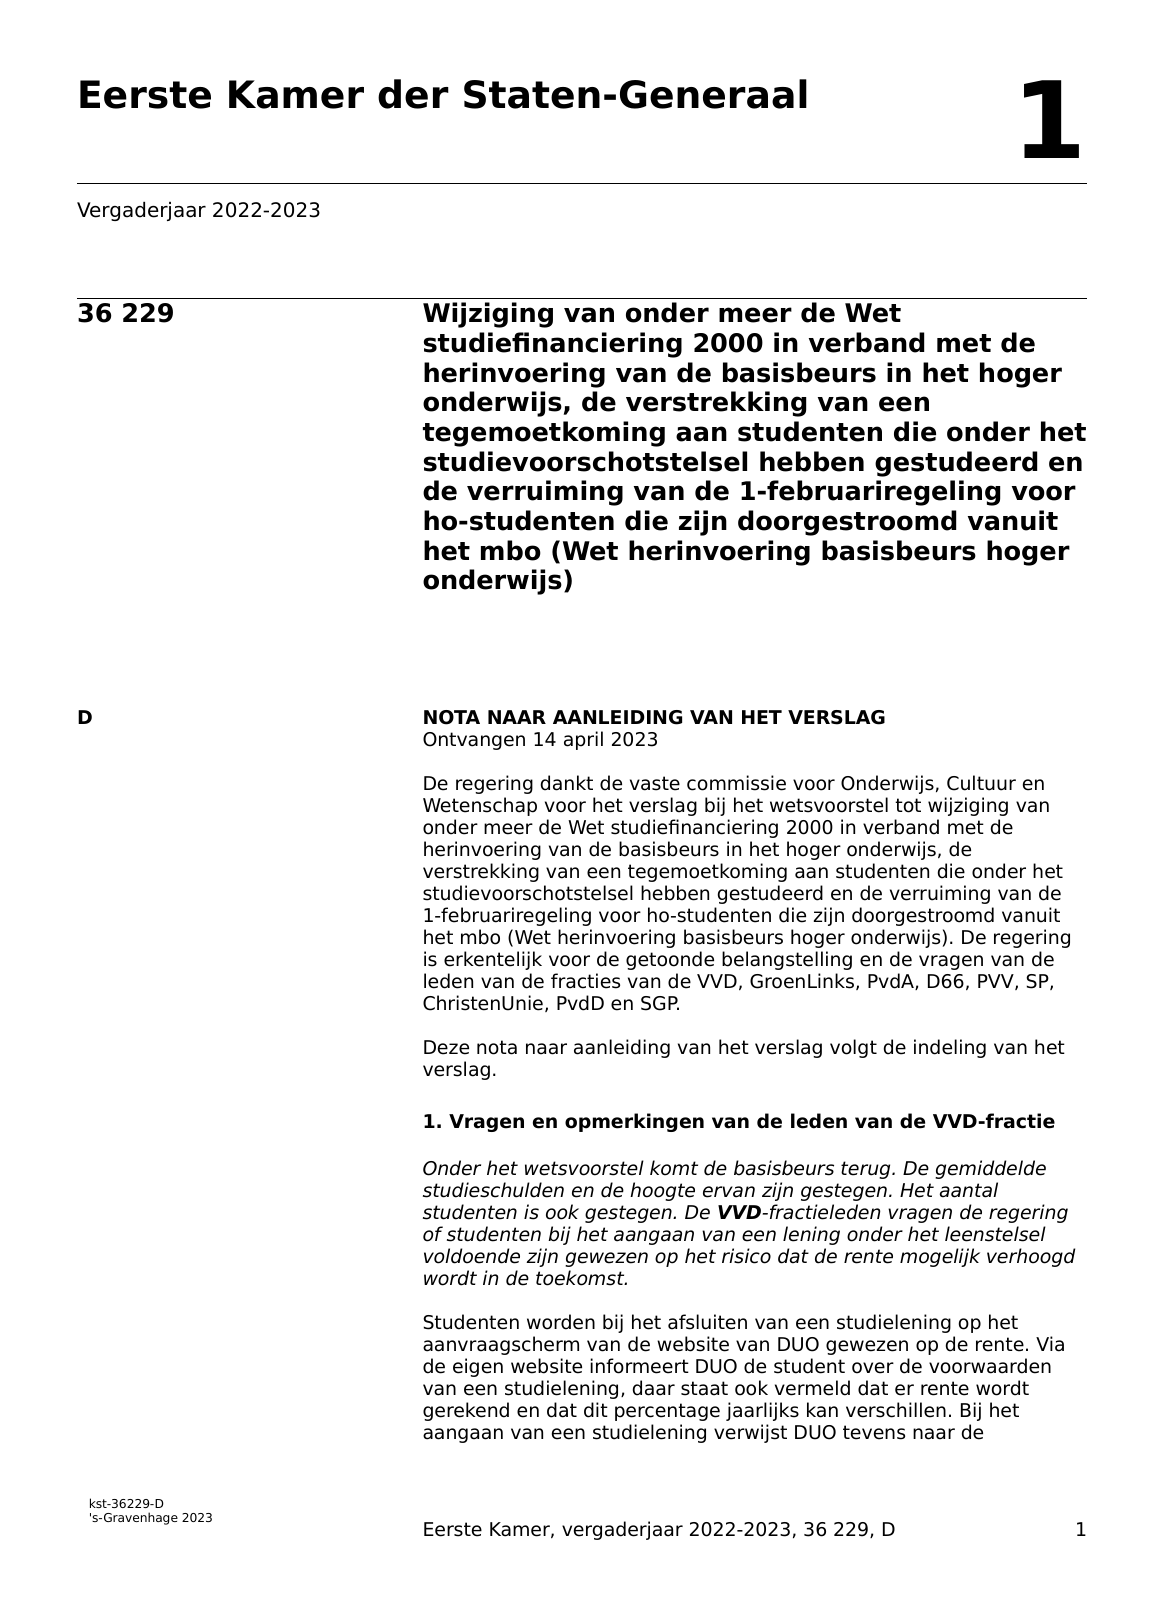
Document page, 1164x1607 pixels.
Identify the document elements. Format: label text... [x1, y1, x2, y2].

text kst-36229-D [88, 1497, 323, 1511]
text Studenten worden bij het afsluiten van een studielening op het aanvraagscherm van de website van DUO gewezen op de rente. Via de eigen website informeert DUO de student over de voorwaarden van een studielening, daar staat ook vermeld dat er rente wordt gerekend en dat dit percentage jaarlijks kan verschillen. Bij het aangaan van een studielening verwijst DUO tevens naar de [422, 1312, 1087, 1444]
text Deze nota naar aanleiding van het verslag volgt de indeling van het verslag. [422, 1037, 1087, 1081]
table_header 1 [886, 59, 1087, 183]
text De regering dankt de vaste commissie voor Onderwijs, Cultuur en Wetenschap voor het verslag bij het wetsvoorstel tot wijziging van onder meer de Wet studiefinanciering 2000 in verband met de herinvoering van de basisbeurs in het hoger onderwijs, de verstrekking van een tegemoetkoming aan studenten die onder het studievoorschotstelsel hebben gestudeerd en de verruiming van de 1-februariregeling voor ho-studenten die zijn doorgestroomd vanuit het mbo (Wet herinvoering basisbeurs hoger onderwijs). De regering is erkentelijk voor de getoonde belangstelling en de vragen van de leden van de fracties van de VVD, GroenLinks, PvdA, D66, PVV, SP, ChristenUnie, PvdD en SGP. [422, 773, 1087, 1015]
text Ontvangen 14 april 2023 [422, 729, 1087, 751]
subtitle 1. Vragen en opmerkingen van de leden van de VVD-fractie [422, 1111, 1087, 1133]
text Onder het wetsvoorstel komt de basisbeurs terug. De gemiddelde studieschulden en de hoogte ervan zijn gestegen. Het aantal studenten is ook gestegen. De VVD-fractieleden vragen de regering of studenten bij het aangaan van een lening onder het leenstelsel voldoende zijn gewezen op het risico dat de rente mogelijk verhoogd wordt in de toekomst. [422, 1158, 1087, 1290]
subtitle 36 229 Wijziging van onder meer de Wet studiefinanciering 2000 in verband met de herinvoering van de basisbeurs in het hoger onderwijs, de verstrekking van een tegemoetkoming aan studenten die onder het studievoorschotstelsel hebben gestudeerd en de verruiming van de 1-februariregeling voor ho-studenten die zijn doorgestroomd vanuit het mbo (Wet herinvoering basisbeurs hoger onderwijs) [77, 299, 1087, 596]
table_header Eerste Kamer der Staten-Generaal [77, 59, 886, 183]
text 's-Gravenhage 2023 [88, 1511, 323, 1525]
table_cell Vergaderjaar 2022-2023 [77, 184, 1087, 298]
subtitle D NOTA NAAR AANLEIDING VAN HET VERSLAG [77, 707, 1087, 729]
